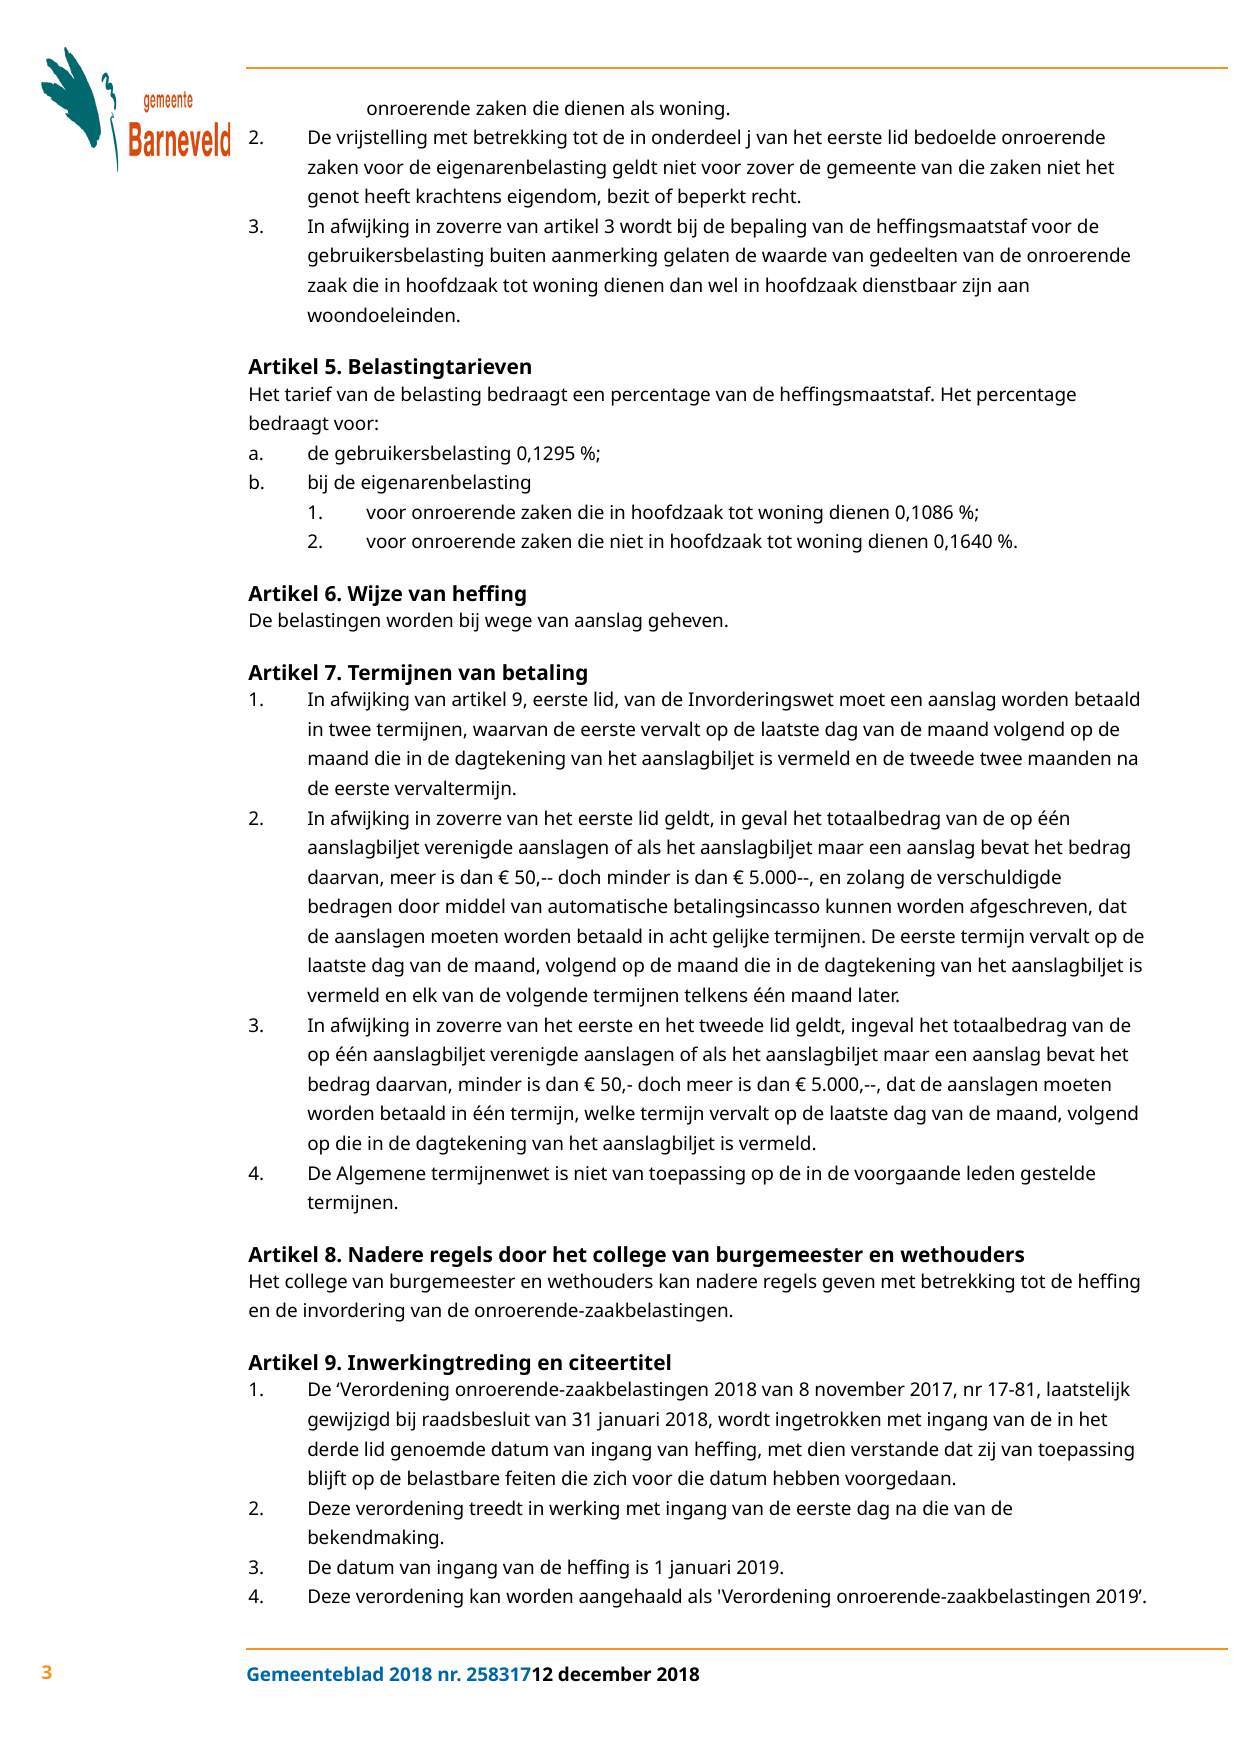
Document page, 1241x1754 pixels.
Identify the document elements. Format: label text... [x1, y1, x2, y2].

list In afwijking in zoverre van het eerste lid geldt, in geval het totaalbedrag van de op één aanslagbiljet verenigde aanslagen of als het aanslagbiljet maar een aanslag bevat het bedrag daarvan, meer is dan € 50,-- doch minder is dan € 5.000--, en zolang de verschuldigde bedragen door middel van automatische betalingsincasso kunnen worden afgeschreven, dat de aanslagen moeten worden betaald in acht gelijke termijnen. De eerste termijn vervalt op de laatste dag van de maand, volgend op de maand die in de dagtekening van het aanslagbiljet is vermeld en elk van de volgende termijnen telkens één maand later. [248, 805, 1152, 1008]
text Artikel 5. Belastingtarieven [248, 352, 1152, 381]
picture [41, 47, 231, 172]
text Artikel 8. Nadere regels door het college van burgemeester en wethouders [248, 1240, 1152, 1268]
list voor onroerende zaken die in hoofdzaak tot woning dienen 0,1086 %; [307, 499, 1152, 525]
text Het tarief van de belasting bedraagt een percentage van de heffingsmaatstaf. Het percentage bedraagt voor: [248, 381, 1152, 436]
list In afwijking in zoverre van het eerste en het tweede lid geldt, ingeval het totaalbedrag van de op één aanslagbiljet verenigde aanslagen of als het aanslagbiljet maar een aanslag bevat het bedrag daarvan, minder is dan € 50,- doch meer is dan € 5.000,--, dat de aanslagen moeten worden betaald in één termijn, welke termijn vervalt op de laatste dag van de maand, volgend op die in de dagtekening van het aanslagbiljet is vermeld. [248, 1012, 1152, 1156]
text Artikel 6. Wijze van heffing [248, 579, 1152, 607]
list De ‘Verordening onroerende-zaakbelastingen 2018 van 8 november 2017, nr 17-81, laatstelijk gewijzigd bij raadsbesluit van 31 januari 2018, wordt ingetrokken met ingang van de in het derde lid genoemde datum van ingang van heffing, met dien verstande dat zij van toepassing blijft op de belastbare feiten die zich voor die datum hebben voorgedaan. [248, 1377, 1152, 1491]
list Deze verordening treedt in werking met ingang van de eerste dag na die van de bekendmaking. [248, 1495, 1152, 1550]
text Artikel 9. Inwerkingtreding en citeertitel [248, 1348, 1152, 1377]
list Deze verordening kan worden aangehaald als 'Verordening onroerende-zaakbelastingen 2019’. [248, 1584, 1152, 1609]
list In afwijking in zoverre van artikel 3 wordt bij de bepaling van de heffingsmaatstaf voor de gebruikersbelasting buiten aanmerking gelaten de waarde van gedeelten van de onroerende zaak die in hoofdzaak tot woning dienen dan wel in hoofdzaak dienstbaar zijn aan woondoeleinden. [248, 213, 1152, 328]
text Artikel 7. Termijnen van betaling [248, 658, 1152, 686]
list De Algemene termijnenwet is niet van toepassing op de in de voorgaande leden gestelde termijnen. [248, 1160, 1152, 1215]
text Het college van burgemeester en wethouders kan nadere regels geven met betrekking tot de heffing en de invordering van de onroerende-zaakbelastingen. [248, 1268, 1152, 1323]
list de gebruikersbelasting 0,1295 %; [248, 440, 1152, 466]
list In afwijking van artikel 9, eerste lid, van de Invorderingswet moet een aanslag worden betaald in twee termijnen, waarvan de eerste vervalt op de laatste dag van de maand volgend op de maand die in de dagtekening van het aanslagbiljet is vermeld en de tweede twee maanden na de eerste vervaltermijn. [248, 686, 1152, 801]
list onroerende zaken die dienen als woning. [307, 95, 1152, 121]
list bij de eigenarenbelasting [248, 469, 1152, 495]
list De datum van ingang van de heffing is 1 januari 2019. [248, 1554, 1152, 1580]
list De vrijstelling met betrekking tot de in onderdeel j van het eerste lid bedoelde onroerende zaken voor de eigenarenbelasting geldt niet voor zover de gemeente van die zaken niet het genot heeft krachtens eigendom, bezit of beperkt recht. [248, 124, 1152, 209]
text De belastingen worden bij wege van aanslag geheven. [248, 607, 1152, 633]
list voor onroerende zaken die niet in hoofdzaak tot woning dienen 0,1640 %. [307, 529, 1152, 554]
